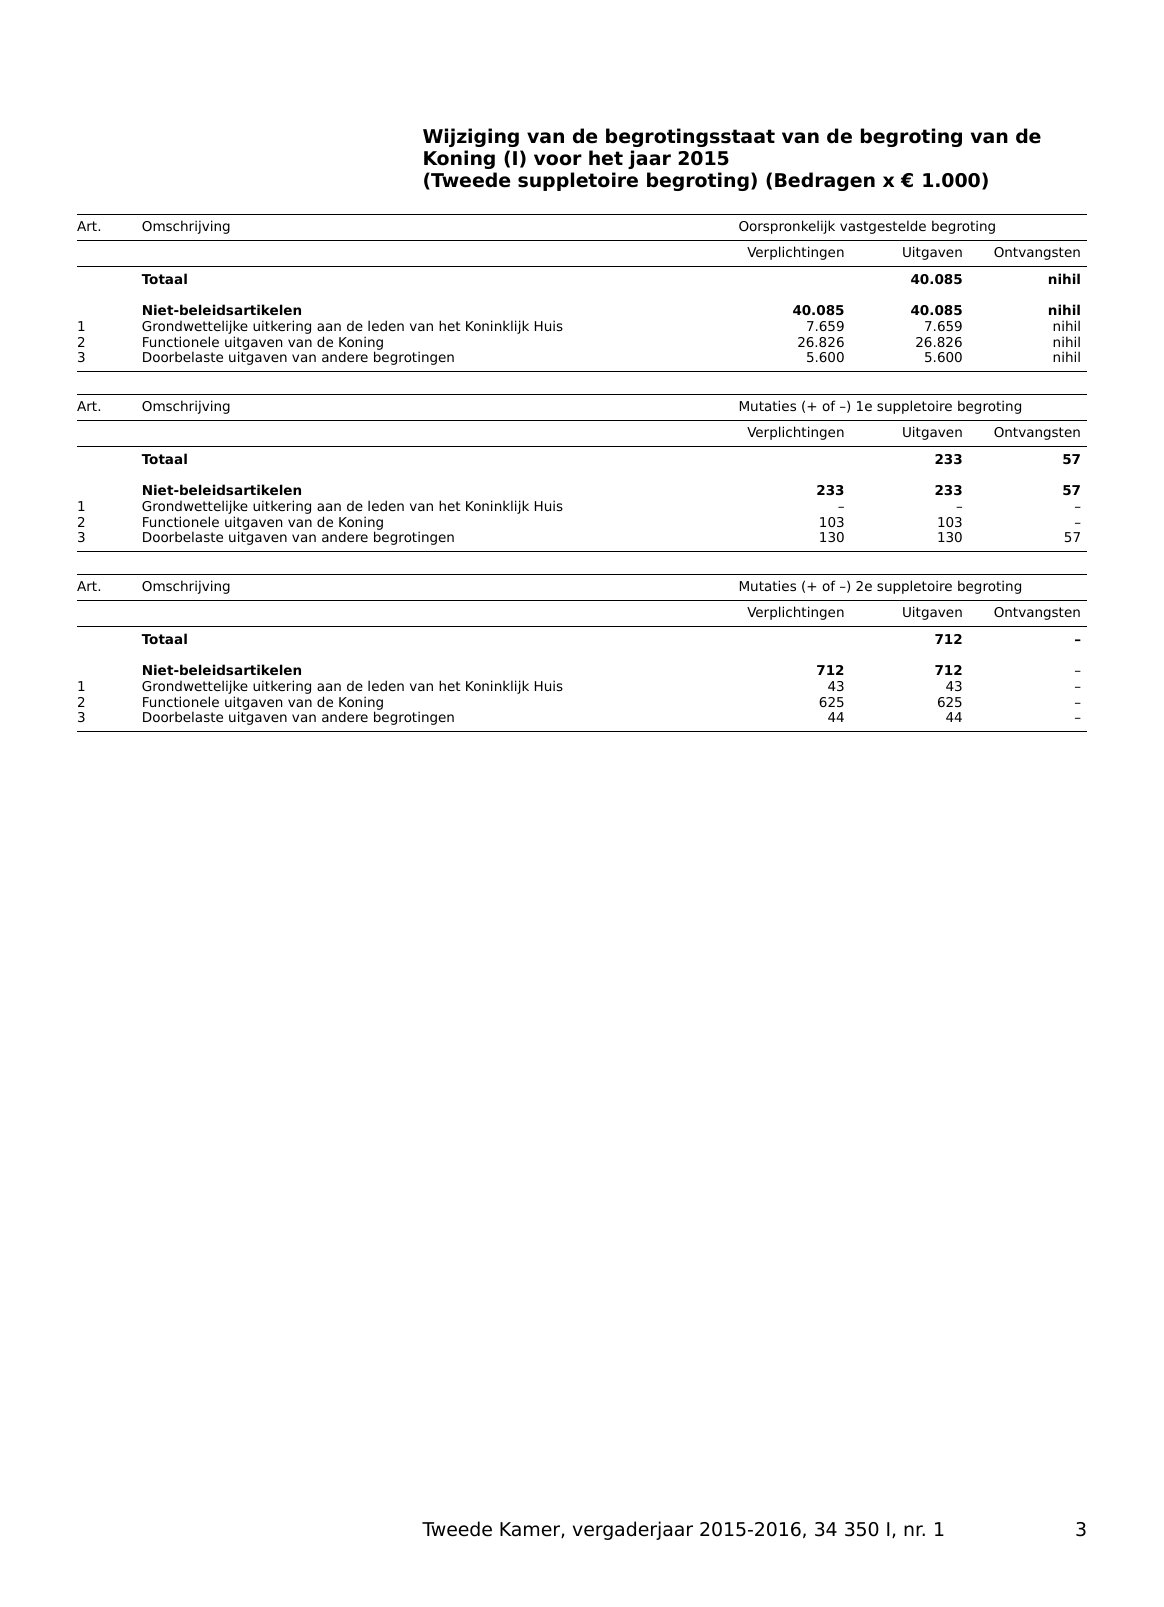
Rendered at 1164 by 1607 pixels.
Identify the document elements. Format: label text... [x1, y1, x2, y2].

table_cell 103 [732, 514, 850, 530]
table_cell 26.826 [850, 334, 968, 350]
table_cell 26.826 [732, 334, 850, 350]
table_cell 2 [77, 694, 136, 710]
table_cell [850, 647, 968, 663]
table_cell Doorbelaste uitgaven van andere begrotingen [136, 530, 732, 551]
table_cell 57 [969, 483, 1087, 499]
table_cell 625 [850, 694, 968, 710]
table_cell Uitgaven [850, 421, 968, 446]
table_cell 7.659 [850, 319, 968, 334]
table_cell Grondwettelijke uitkering aan de leden van het Koninklijk Huis [136, 679, 732, 694]
table_cell Doorbelaste uitgaven van andere begrotingen [136, 350, 732, 371]
table_cell [969, 287, 1087, 303]
table_cell nihil [969, 267, 1087, 287]
table_cell – [969, 710, 1087, 731]
table_cell 3 [77, 710, 136, 731]
table_cell Ontvangsten [969, 421, 1087, 446]
table_cell nihil [969, 334, 1087, 350]
table_cell nihil [969, 350, 1087, 371]
table_cell [136, 647, 732, 663]
table_cell 44 [850, 710, 968, 731]
table_cell [77, 447, 136, 467]
table_cell [850, 287, 968, 303]
table_cell 130 [732, 530, 850, 551]
table_cell [77, 663, 136, 679]
table_cell [77, 421, 136, 446]
table_cell [732, 287, 850, 303]
table_cell [77, 287, 136, 303]
table_cell 130 [850, 530, 968, 551]
table_cell [732, 467, 850, 483]
table_cell 103 [850, 514, 968, 530]
table_cell – [969, 627, 1087, 647]
table_cell 43 [732, 679, 850, 694]
table_cell [732, 267, 850, 287]
table_cell 3 [77, 530, 136, 551]
table_cell – [969, 499, 1087, 514]
table_cell 44 [732, 710, 850, 731]
table_cell 57 [969, 447, 1087, 467]
table_cell Totaal [136, 447, 732, 467]
table_cell nihil [969, 303, 1087, 319]
table_cell Functionele uitgaven van de Koning [136, 514, 732, 530]
table_cell 2 [77, 334, 136, 350]
table_cell [969, 647, 1087, 663]
table_cell 625 [732, 694, 850, 710]
table_cell [77, 467, 136, 483]
table_cell Doorbelaste uitgaven van andere begrotingen [136, 710, 732, 731]
table_cell 40.085 [850, 267, 968, 287]
table_header Omschrijving [136, 395, 732, 419]
table_cell Uitgaven [850, 241, 968, 266]
table_cell Verplichtingen [732, 421, 850, 446]
table_cell – [969, 694, 1087, 710]
table_cell Ontvangsten [969, 241, 1087, 266]
table_cell 7.659 [732, 319, 850, 334]
table_cell Verplichtingen [732, 601, 850, 626]
text Wijziging van de begrotingsstaat van de begroting van de Koning (I) voor het jaar 2015 [422, 126, 1087, 169]
table_cell [77, 601, 136, 626]
table_cell [969, 467, 1087, 483]
table_cell nihil [969, 319, 1087, 334]
table_header Oorspronkelijk vastgestelde begroting [732, 215, 1087, 239]
table_cell 2 [77, 514, 136, 530]
table_header Art. [77, 215, 136, 239]
table_header Omschrijving [136, 215, 732, 239]
table_cell [136, 601, 732, 626]
table_header Mutaties (+ of –) 1e suppletoire begroting [732, 395, 1087, 419]
table_cell [77, 241, 136, 266]
table_header Omschrijving [136, 575, 732, 599]
table_cell [77, 647, 136, 663]
table_cell Grondwettelijke uitkering aan de leden van het Koninklijk Huis [136, 499, 732, 514]
text (Tweede suppletoire begroting) (Bedragen x € 1.000) [422, 169, 1087, 192]
table_cell 712 [732, 663, 850, 679]
table_cell Verplichtingen [732, 241, 850, 266]
table_cell [732, 647, 850, 663]
table_cell [136, 421, 732, 446]
table_cell [732, 447, 850, 467]
table_header Mutaties (+ of –) 2e suppletoire begroting [732, 575, 1087, 599]
table_cell Niet-beleidsartikelen [136, 483, 732, 499]
table_cell Totaal [136, 627, 732, 647]
table_cell [77, 267, 136, 287]
table_cell [77, 483, 136, 499]
table_header Art. [77, 395, 136, 419]
table_cell – [969, 514, 1087, 530]
table_cell 5.600 [732, 350, 850, 371]
table_cell 233 [850, 483, 968, 499]
table_cell [136, 467, 732, 483]
table_cell 5.600 [850, 350, 968, 371]
table_cell – [969, 679, 1087, 694]
table_cell 40.085 [732, 303, 850, 319]
table_cell Niet-beleidsartikelen [136, 303, 732, 319]
table_cell 233 [850, 447, 968, 467]
table_cell – [732, 499, 850, 514]
table_cell Uitgaven [850, 601, 968, 626]
table_cell Functionele uitgaven van de Koning [136, 694, 732, 710]
table_cell 3 [77, 350, 136, 371]
table_header Art. [77, 575, 136, 599]
table_cell [77, 303, 136, 319]
table_cell – [850, 499, 968, 514]
table_cell 1 [77, 499, 136, 514]
table_cell Niet-beleidsartikelen [136, 663, 732, 679]
table_cell [850, 467, 968, 483]
table_cell [77, 627, 136, 647]
table_cell – [969, 663, 1087, 679]
table_cell 57 [969, 530, 1087, 551]
table_cell Grondwettelijke uitkering aan de leden van het Koninklijk Huis [136, 319, 732, 334]
table_cell Totaal [136, 267, 732, 287]
table_cell Ontvangsten [969, 601, 1087, 626]
table_cell 712 [850, 663, 968, 679]
table_cell 43 [850, 679, 968, 694]
table_cell Functionele uitgaven van de Koning [136, 334, 732, 350]
table_cell [136, 241, 732, 266]
table_cell [136, 287, 732, 303]
table_cell [732, 627, 850, 647]
table_cell 1 [77, 319, 136, 334]
table_cell 712 [850, 627, 968, 647]
table_cell 40.085 [850, 303, 968, 319]
table_cell 1 [77, 679, 136, 694]
table_cell 233 [732, 483, 850, 499]
